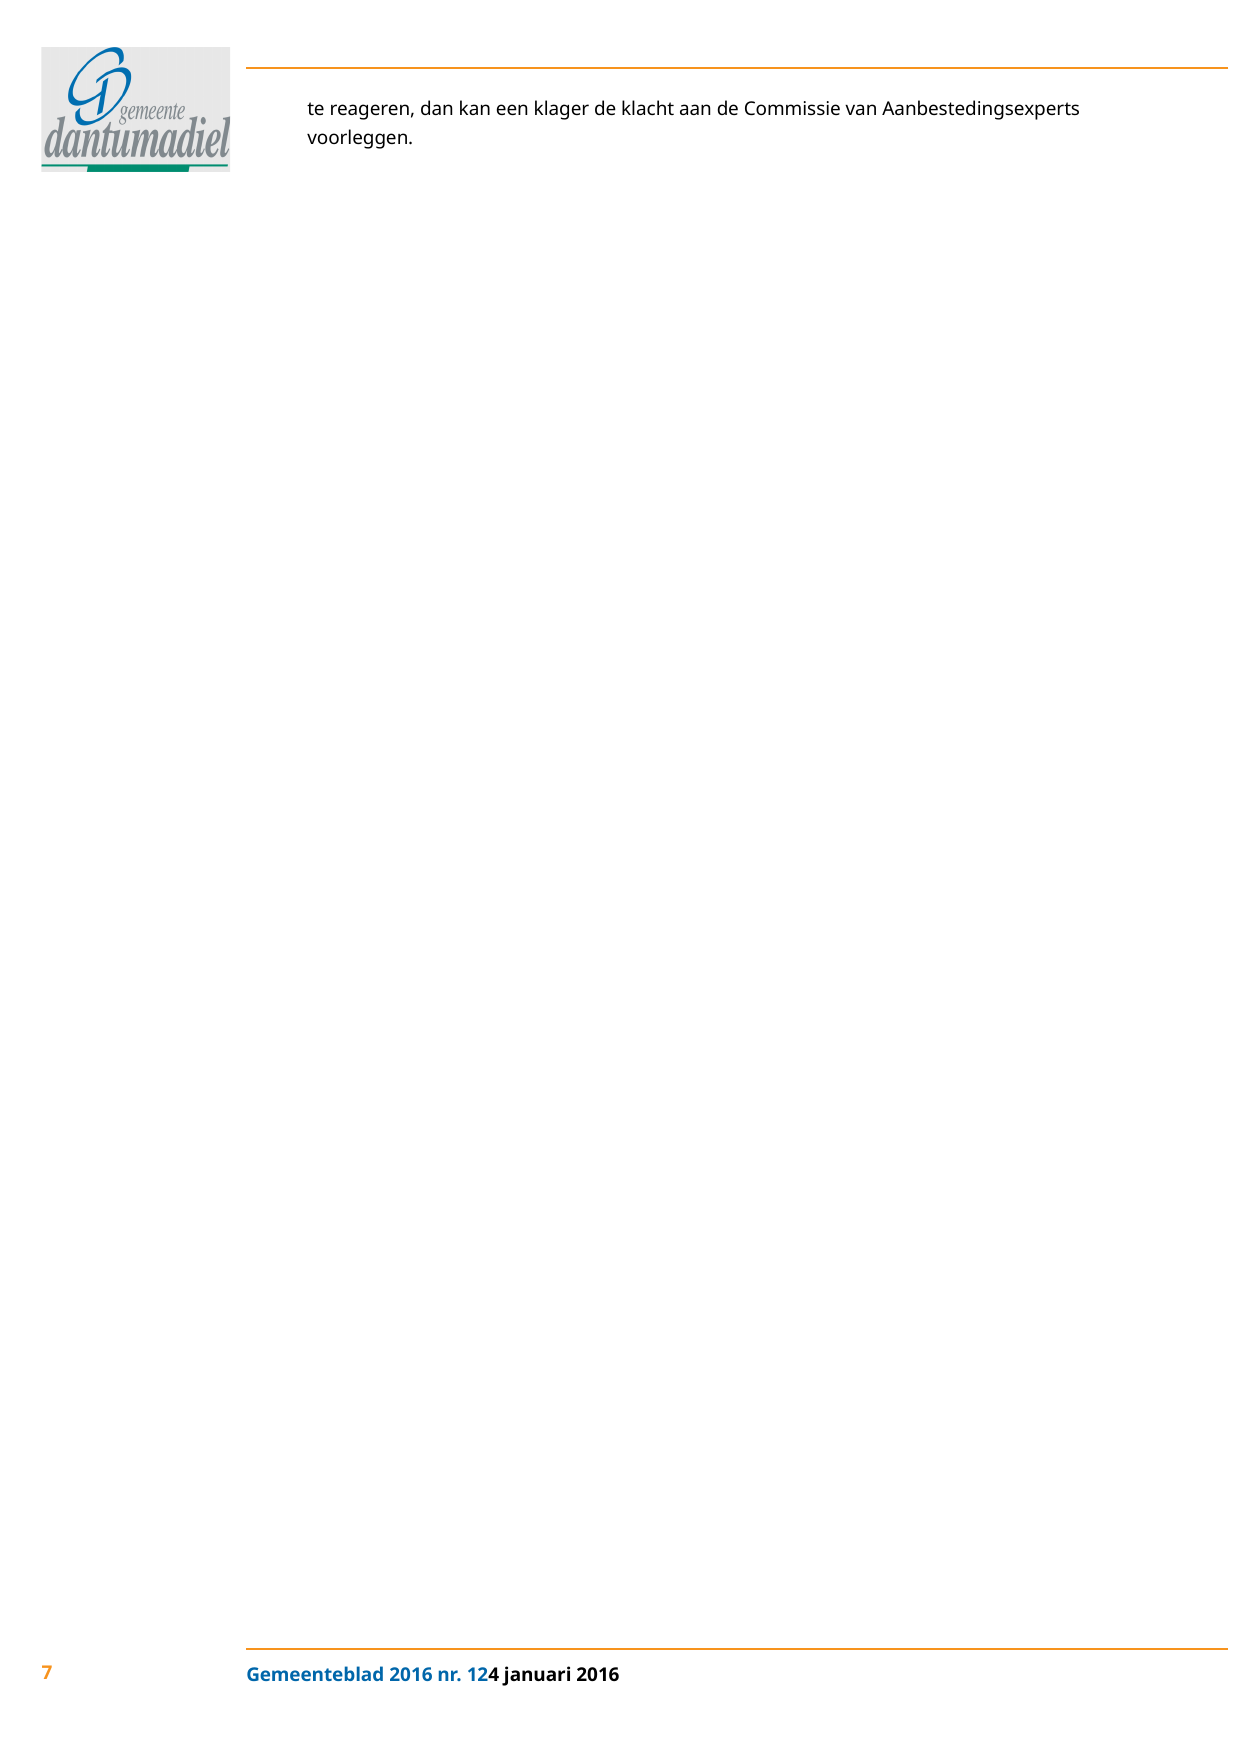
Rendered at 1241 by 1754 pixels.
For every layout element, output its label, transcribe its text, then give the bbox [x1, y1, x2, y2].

picture [41, 47, 231, 172]
list te reageren, dan kan een klager de klacht aan de Commissie van Aanbestedingsexperts voorleggen. [248, 95, 1152, 150]
